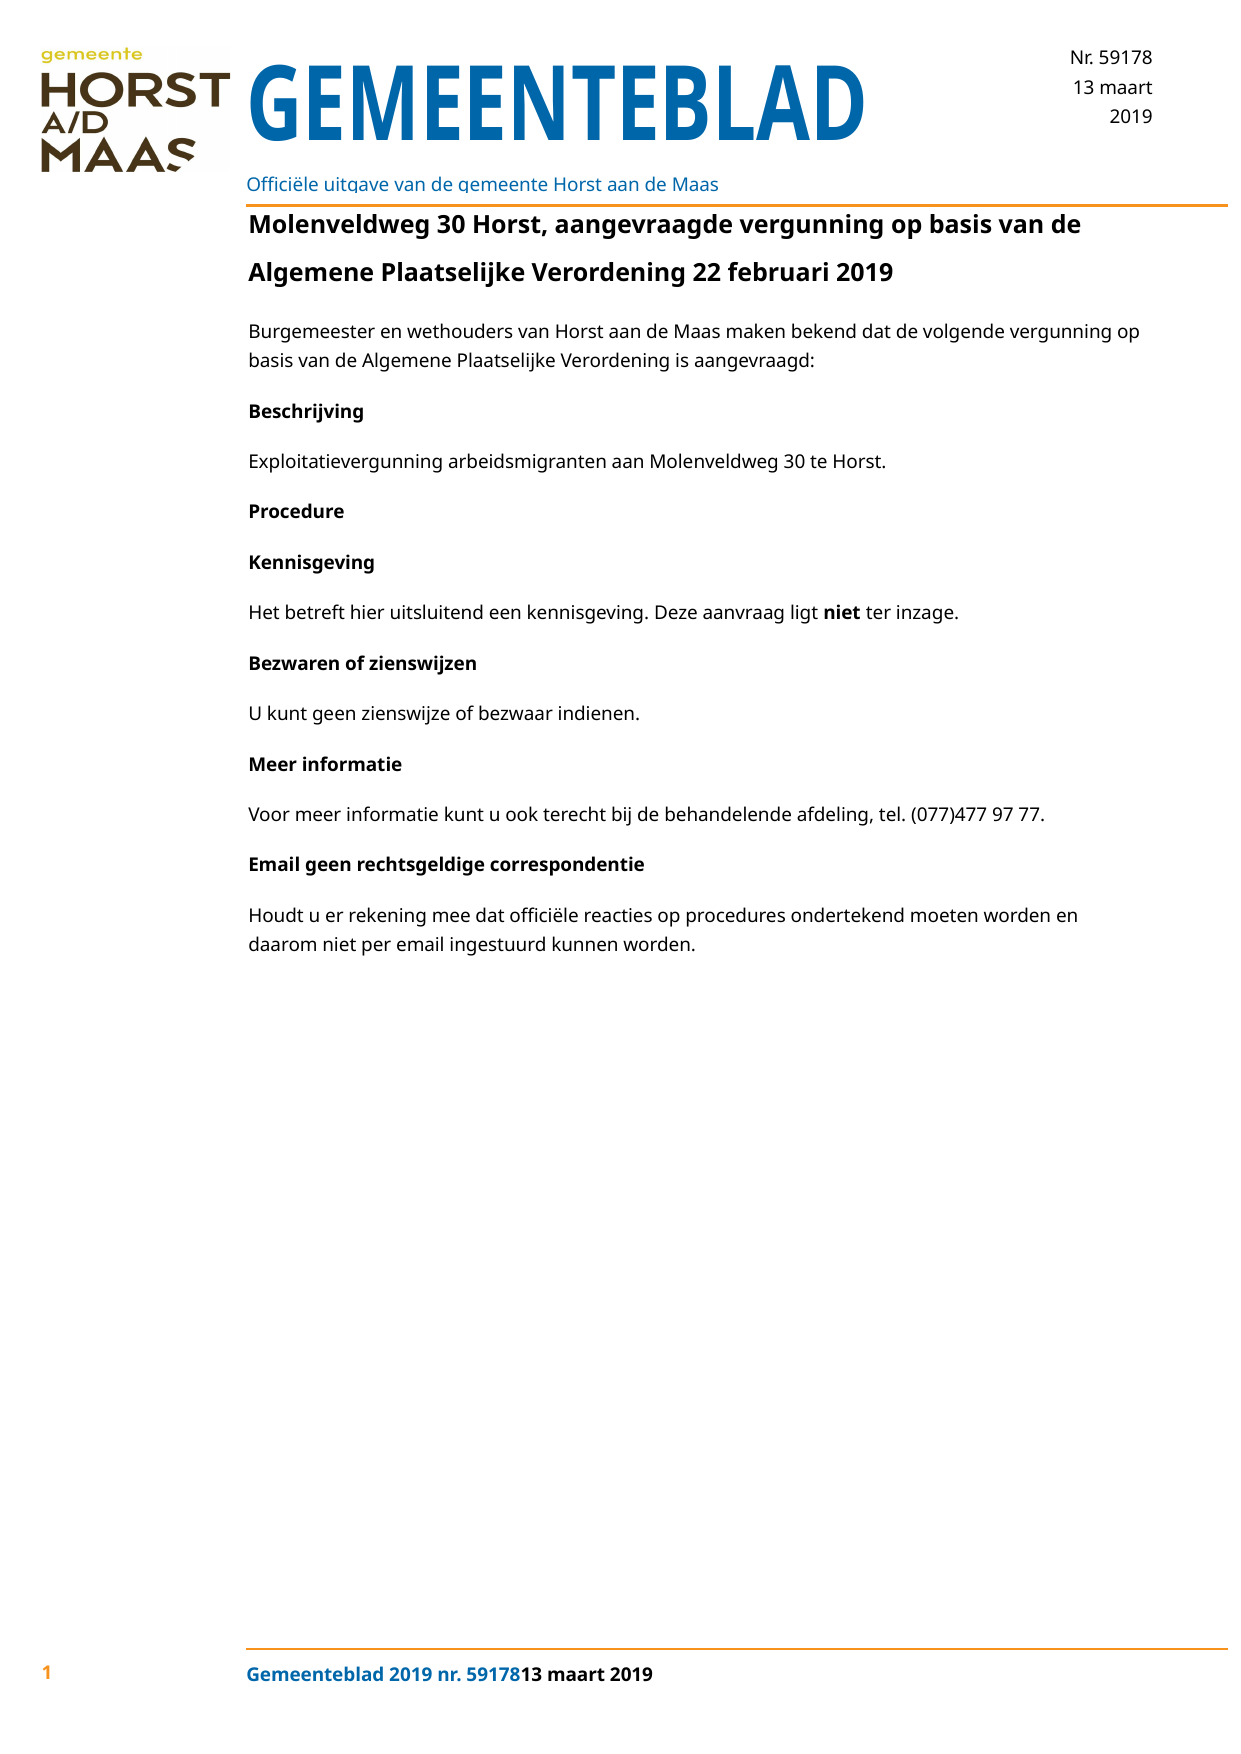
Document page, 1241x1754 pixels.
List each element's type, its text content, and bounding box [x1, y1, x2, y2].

text Burgemeester en wethouders van Horst aan de Maas maken bekend dat de volgende vergunning op basis van de Algemene Plaatselijke Verordening is aangevraagd: [248, 318, 1152, 373]
picture [41, 47, 231, 172]
text Houdt u er rekening mee dat officiële reacties op procedures ondertekend moeten worden en daarom niet per email ingestuurd kunnen worden. [248, 902, 1152, 957]
text U kunt geen zienswijze of bezwaar indienen. [248, 700, 1152, 726]
text Email geen rechtsgeldige correspondentie [248, 852, 1152, 877]
text Kennisgeving [248, 549, 1152, 575]
text Voor meer informatie kunt u ook terecht bij de behandelende afdeling, tel. (077)477 97 77. [248, 801, 1152, 827]
text Het betreft hier uitsluitend een kennisgeving. Deze aanvraag ligt niet ter inzage. [248, 599, 1152, 625]
text Procedure [248, 499, 1152, 524]
text Bezwaren of zienswijzen [248, 650, 1152, 676]
text Meer informatie [248, 751, 1152, 777]
text Beschrijving [248, 398, 1152, 424]
text Exploitatievergunning arbeidsmigranten aan Molenveldweg 30 te Horst. [248, 448, 1152, 474]
text Molenveldweg 30 Horst, aangevraagde vergunning op basis van de Algemene Plaatselijke Verordening 22 februari 2019 [248, 207, 1152, 288]
